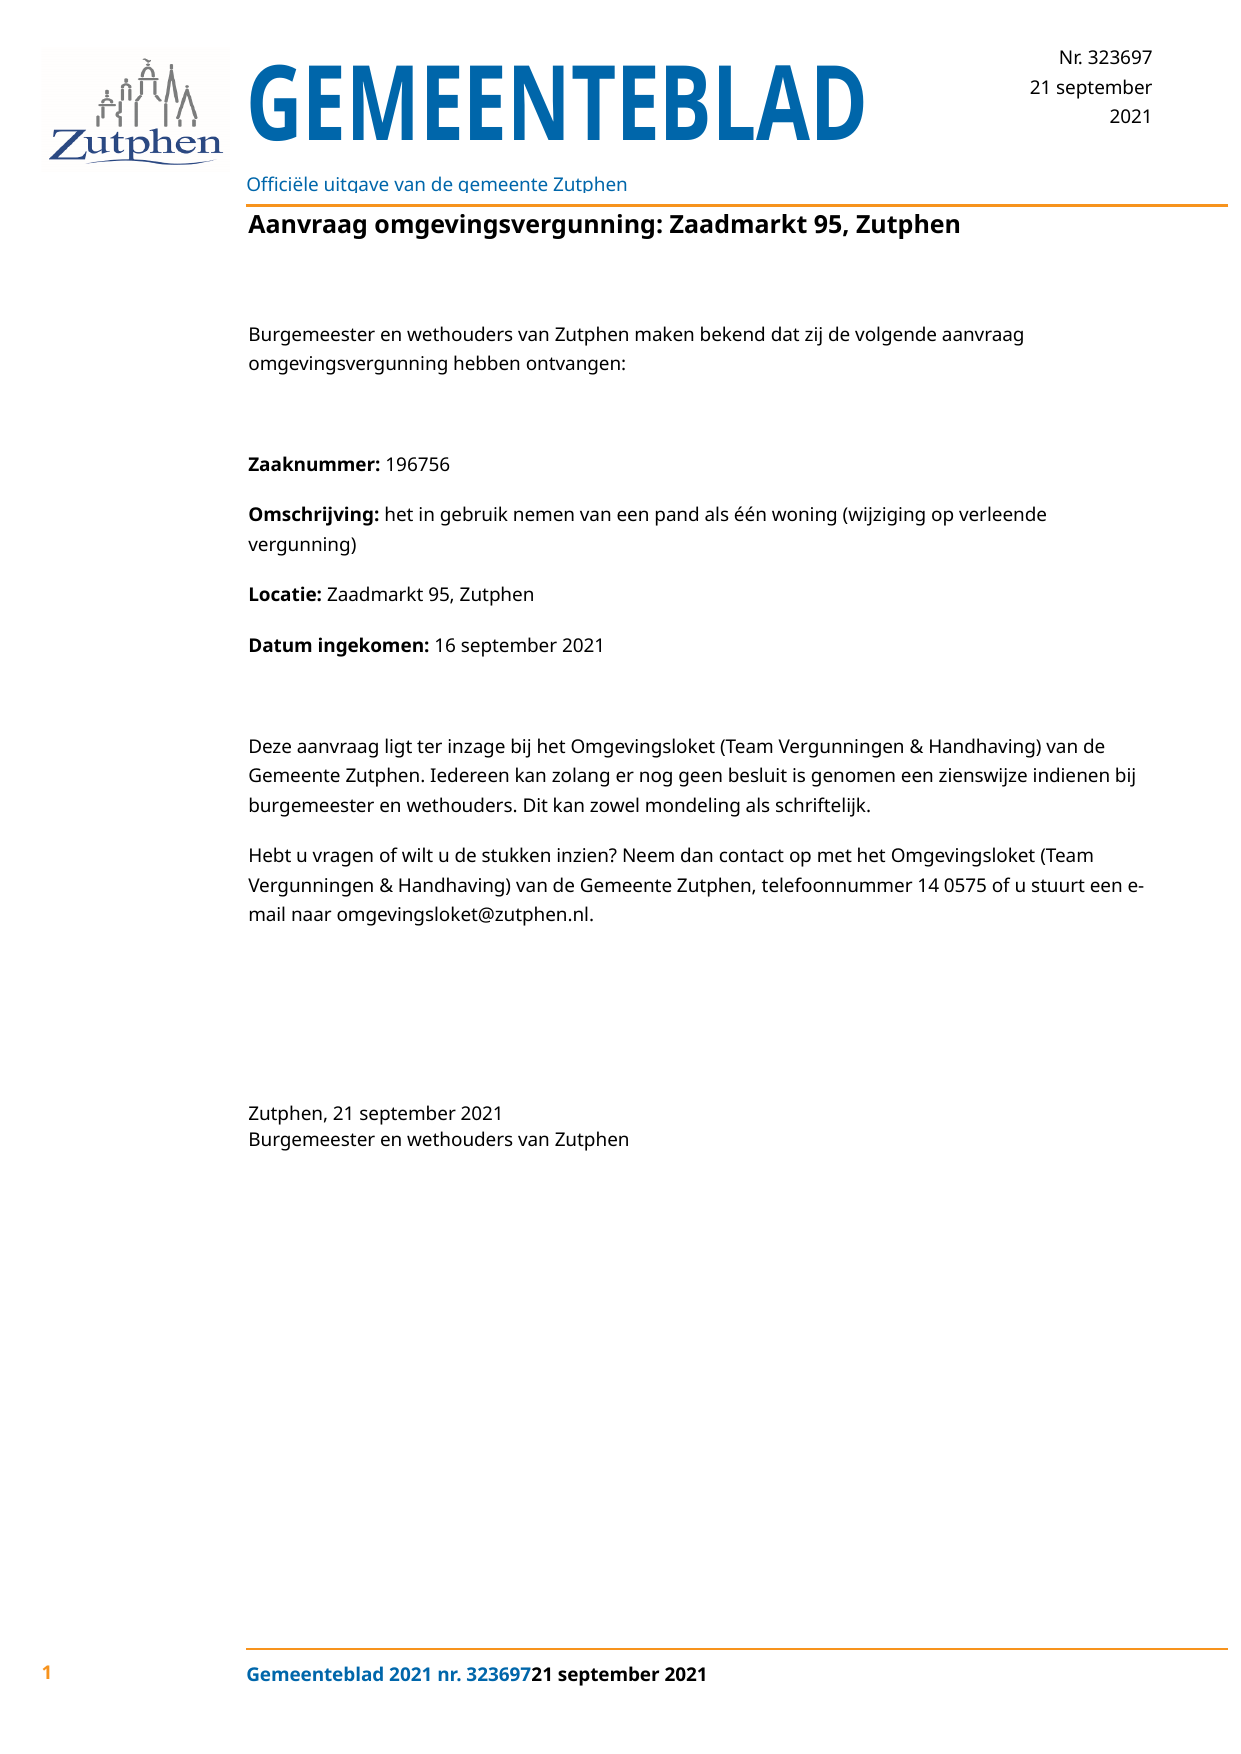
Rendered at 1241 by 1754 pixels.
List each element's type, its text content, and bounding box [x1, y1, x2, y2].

text Zaaknummer: 196756 [248, 451, 1152, 477]
text Burgemeester en wethouders van Zutphen [248, 1126, 1152, 1152]
text Hebt u vragen of wilt u de stukken inzien? Neem dan contact op met het Omgevingsloket (Team Vergunningen & Handhaving) van de Gemeente Zutphen, telefoonnummer 14 0575 of u stuurt een e-mail naar omgevingsloket@zutphen.nl. [248, 842, 1152, 927]
text Burgemeester en wethouders van Zutphen maken bekend dat zij de volgende aanvraag omgevingsvergunning hebben ontvangen: [248, 321, 1152, 376]
text Deze aanvraag ligt ter inzage bij het Omgevingsloket (Team Vergunningen & Handhaving) van de Gemeente Zutphen. Iedereen kan zolang er nog geen besluit is genomen een zienswijze indienen bij burgemeester en wethouders. Dit kan zowel mondeling als schriftelijk. [248, 733, 1152, 818]
text Omschrijving: het in gebruik nemen van een pand als één woning (wijziging op verleende vergunning) [248, 502, 1152, 557]
text Datum ingekomen: 16 september 2021 [248, 632, 1152, 658]
text Locatie: Zaadmarkt 95, Zutphen [248, 582, 1152, 607]
picture [41, 47, 231, 172]
text Aanvraag omgevingsvergunning: Zaadmarkt 95, Zutphen [248, 207, 1152, 241]
text Zutphen, 21 september 2021 [248, 1101, 1152, 1126]
